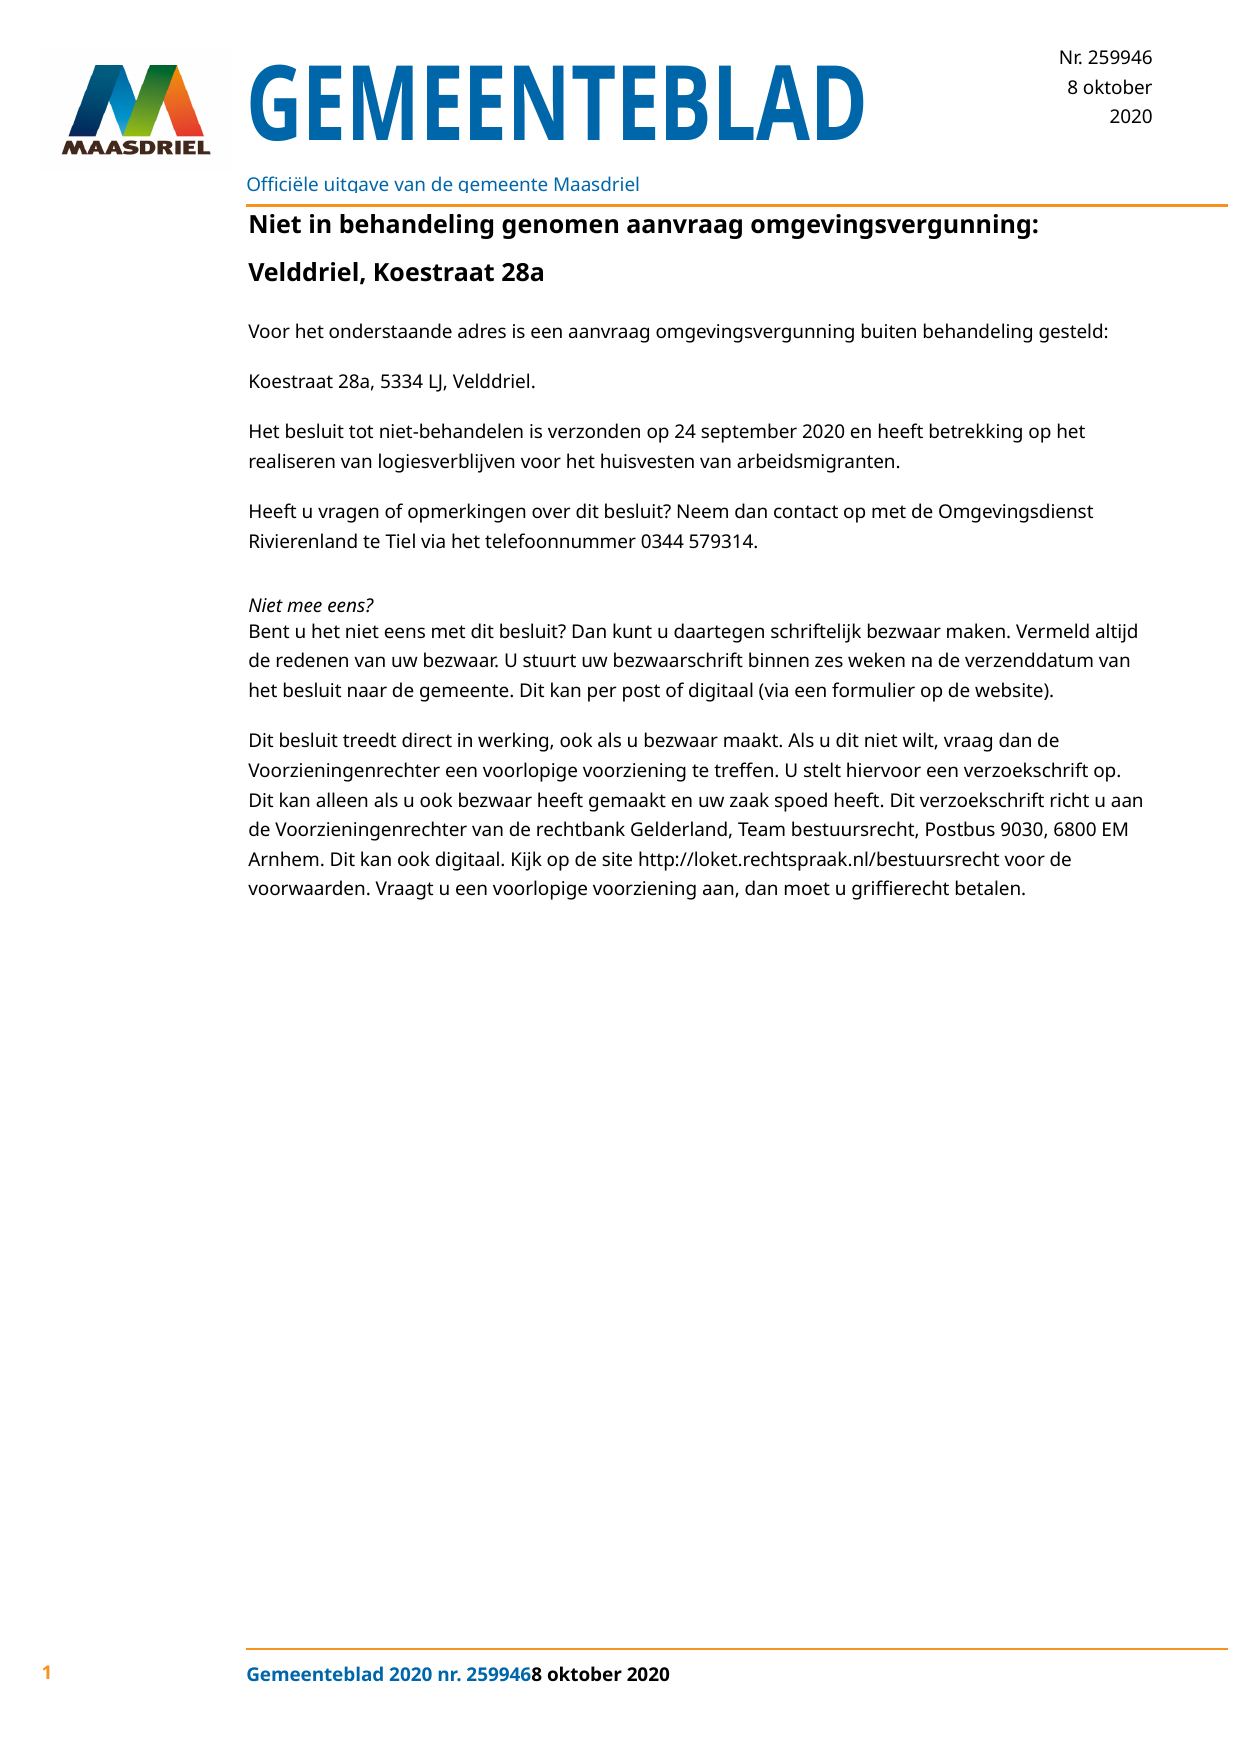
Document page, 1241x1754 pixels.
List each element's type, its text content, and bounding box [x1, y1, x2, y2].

text Niet in behandeling genomen aanvraag omgevingsvergunning: Velddriel, Koestraat 28a [248, 207, 1152, 288]
text Heeft u vragen of opmerkingen over dit besluit? Neem dan contact op met de Omgevingsdienst Rivierenland te Tiel via het telefoonnummer 0344 579314. [248, 499, 1152, 554]
text Bent u het niet eens met dit besluit? Dan kunt u daartegen schriftelijk bezwaar maken. Vermeld altijd de redenen van uw bezwaar. U stuurt uw bezwaarschrift binnen zes weken na de verzenddatum van het besluit naar de gemeente. Dit kan per post of digitaal (via een formulier op de website). [248, 618, 1152, 703]
text Niet mee eens? [248, 592, 1152, 618]
text Dit besluit treedt direct in werking, ook als u bezwaar maakt. Als u dit niet wilt, vraag dan de Voorzieningenrechter een voorlopige voorziening te treffen. U stelt hiervoor een verzoekschrift op. Dit kan alleen als u ook bezwaar heeft gemaakt en uw zaak spoed heeft. Dit verzoekschrift richt u aan de Voorzieningenrechter van de rechtbank Gelderland, Team bestuursrecht, Postbus 9030, 6800 EM Arnhem. Dit kan ook digitaal. Kijk op de site http://loket.rechtspraak.nl/bestuursrecht voor de voorwaarden. Vraagt u een voorlopige voorziening aan, dan moet u griffierecht betalen. [248, 728, 1152, 901]
text Voor het onderstaande adres is een aanvraag omgevingsvergunning buiten behandeling gesteld: [248, 318, 1152, 344]
text Het besluit tot niet-behandelen is verzonden op 24 september 2020 en heeft betrekking op het realiseren van logiesverblijven voor het huisvesten van arbeidsmigranten. [248, 419, 1152, 474]
text Koestraat 28a, 5334 LJ, Velddriel. [248, 368, 1152, 394]
picture [41, 47, 231, 172]
